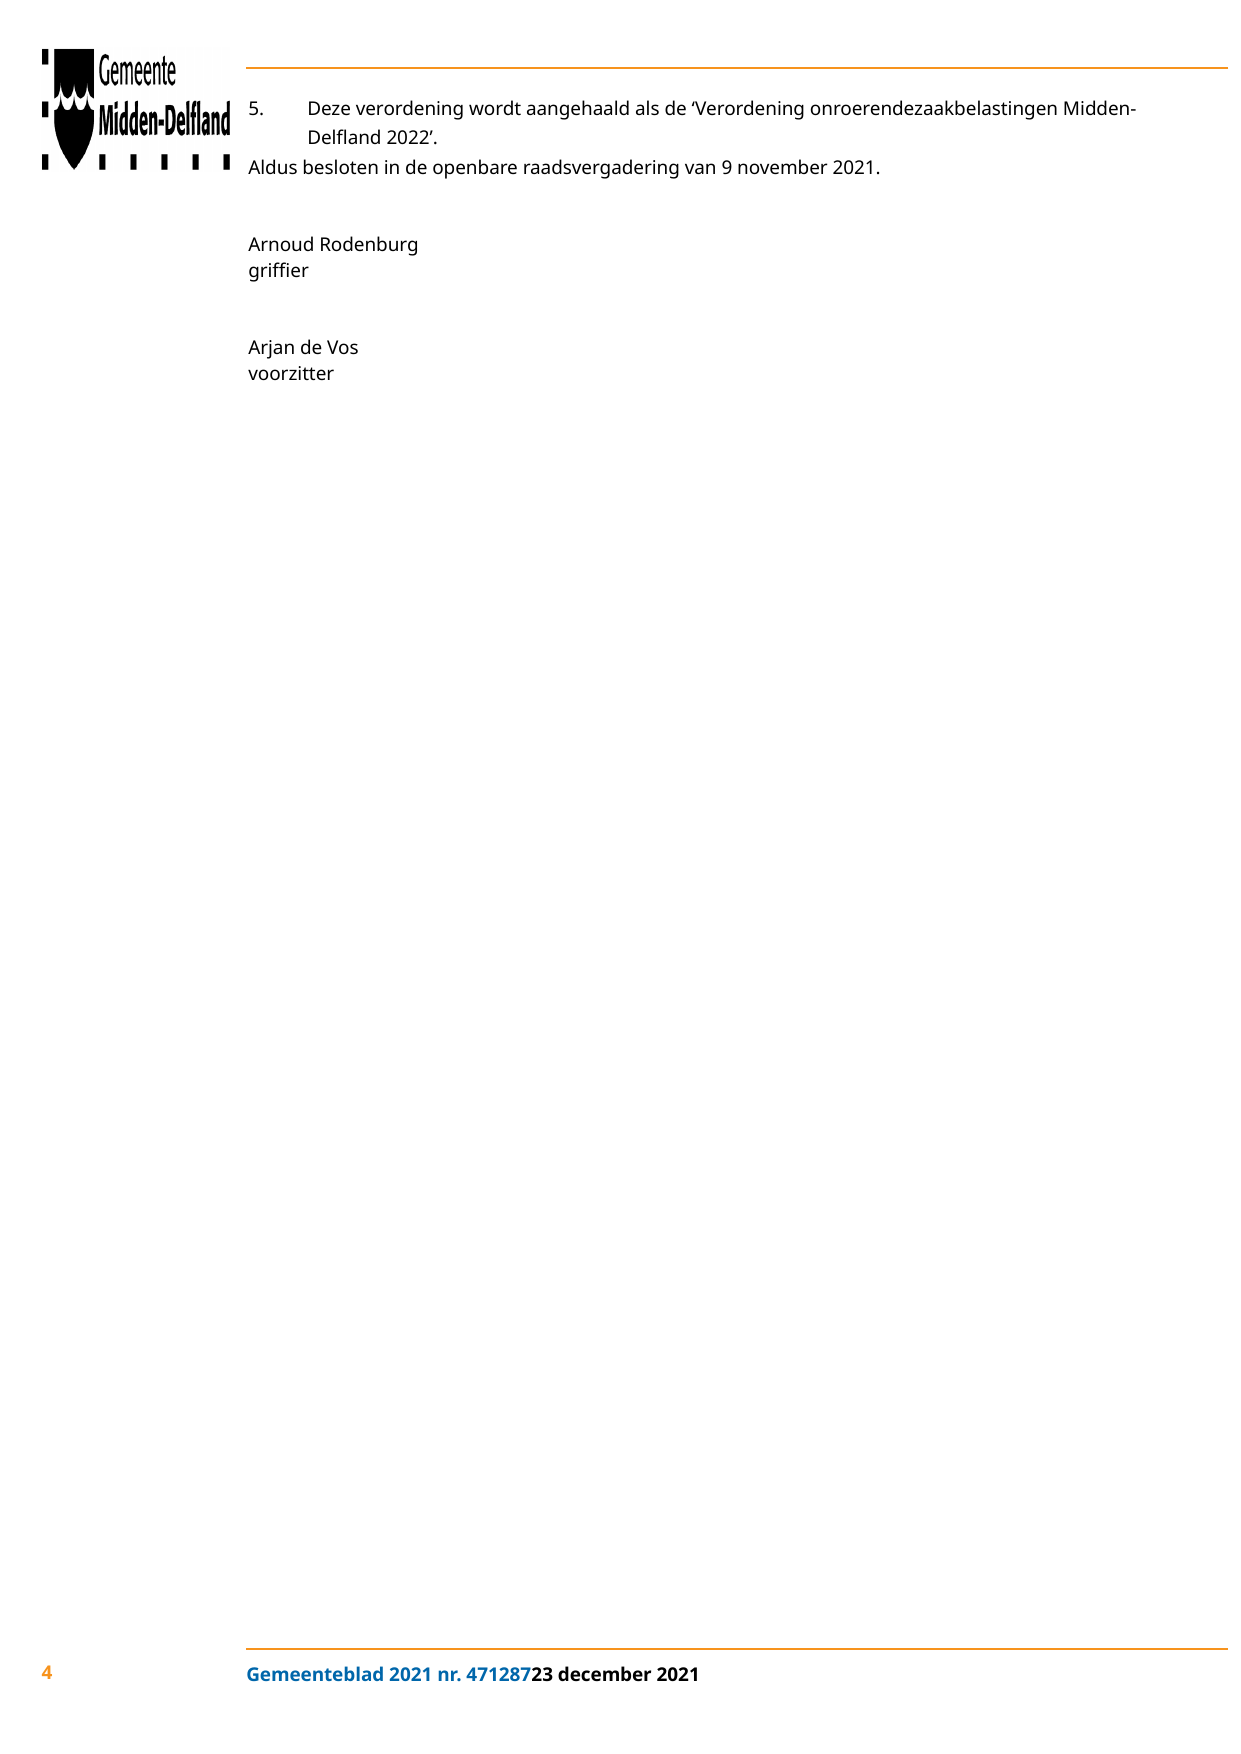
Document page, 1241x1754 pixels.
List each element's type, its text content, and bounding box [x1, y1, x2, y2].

text voorzitter [248, 360, 1152, 386]
text griffier [248, 257, 1152, 283]
text Aldus besloten in de openbare raadsvergadering van 9 november 2021. [248, 154, 1152, 180]
text Arnoud Rodenburg [248, 231, 1152, 257]
text Arjan de Vos [248, 334, 1152, 360]
list Deze verordening wordt aangehaald als de ‘Verordening onroerendezaakbelastingen Midden-Delfland 2022’. [248, 95, 1152, 150]
picture [41, 47, 231, 172]
